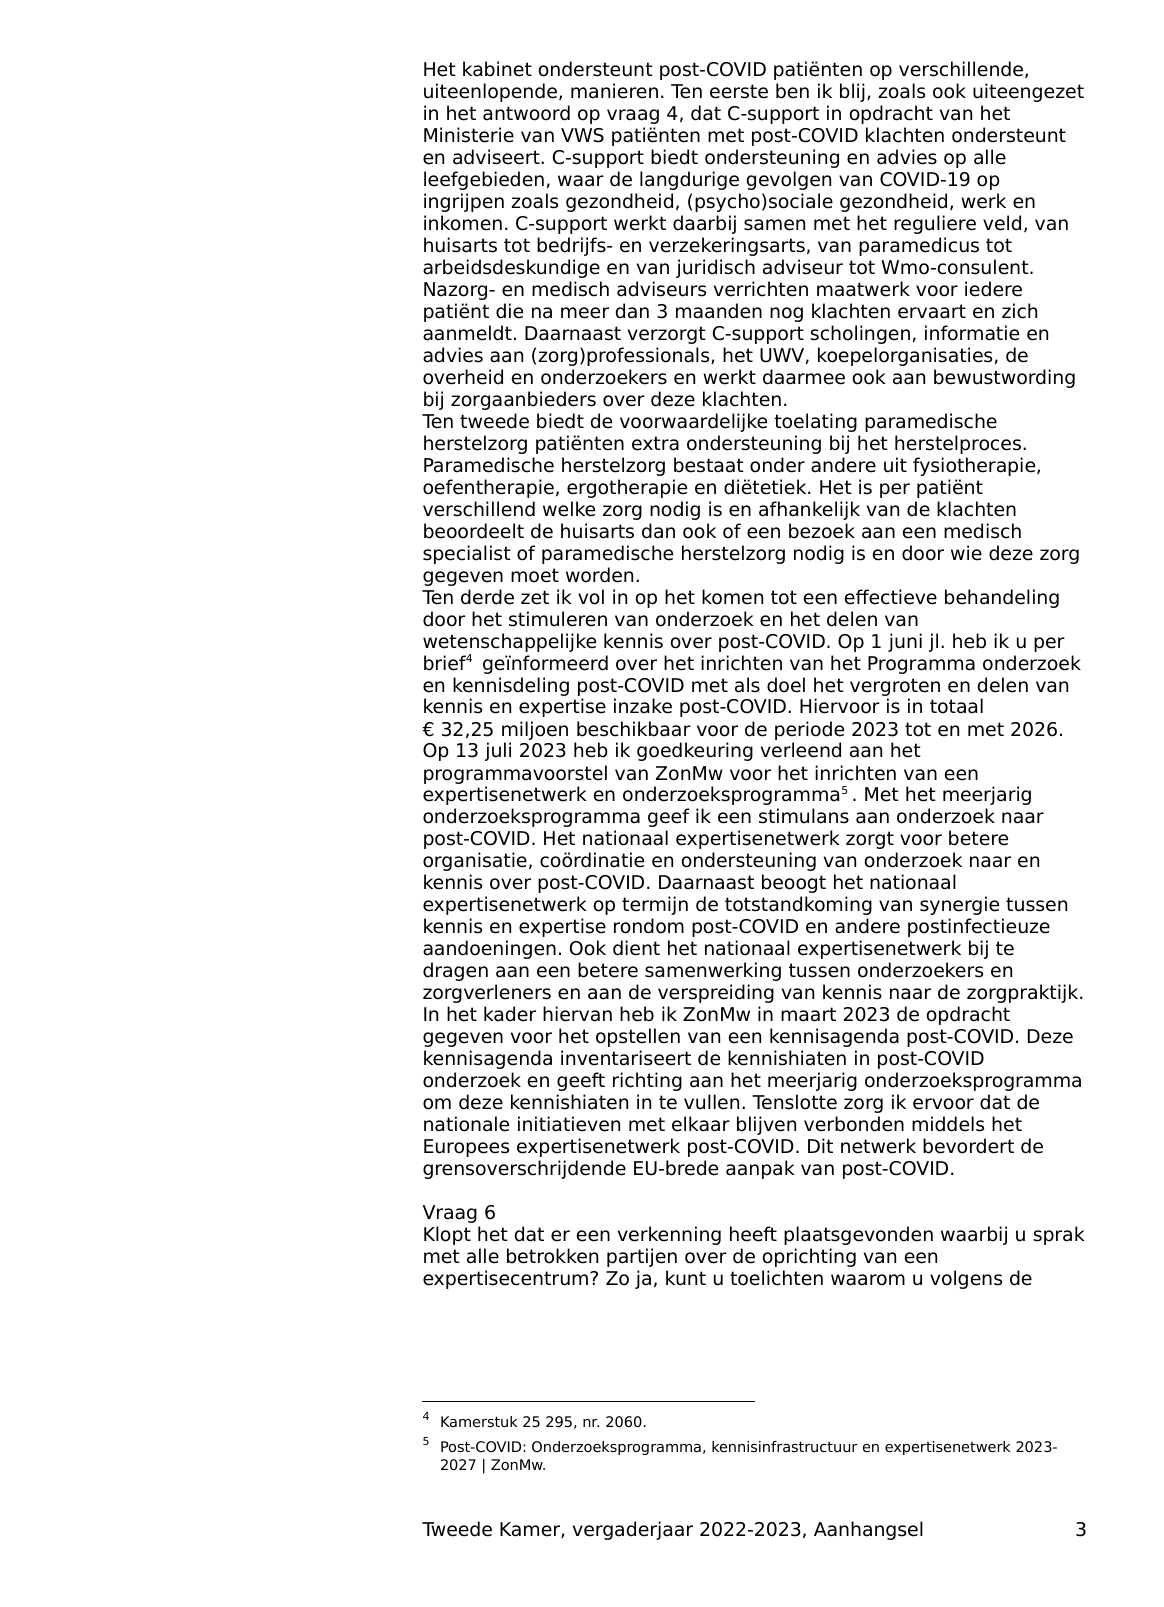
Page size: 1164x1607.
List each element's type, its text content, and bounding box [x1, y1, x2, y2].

text Ten tweede biedt de voorwaardelijke toelating paramedische herstelzorg patiënten extra ondersteuning bij het herstelproces. Paramedische herstelzorg bestaat onder andere uit fysiotherapie, oefentherapie, ergotherapie en diëtetiek. Het is per patiënt verschillend welke zorg nodig is en afhankelijk van de klachten beoordeelt de huisarts dan ook of een bezoek aan een medisch specialist of paramedische herstelzorg nodig is en door wie deze zorg gegeven moet worden. [422, 411, 1087, 587]
text Ten derde zet ik vol in op het komen tot een effectieve behandeling door het stimuleren van onderzoek en het delen van wetenschappelijke kennis over post-COVID. Op 1 juni jl. heb ik u per brief geïnformeerd over het inrichten van het Programma onderzoek en kennisdeling post-COVID met als doel het vergroten en delen van kennis en expertise inzake post-COVID. Hiervoor is in totaal € 32,25 miljoen beschikbaar voor de periode 2023 tot en met 2026. Op 13 juli 2023 heb ik goedkeuring verleend aan het programmavoorstel van ZonMw voor het inrichten van een expertisenetwerk en onderzoeksprogramma. Met het meerjarig onderzoeksprogramma geef ik een stimulans aan onderzoek naar post-COVID. Het nationaal expertisenetwerk zorgt voor betere organisatie, coördinatie en ondersteuning van onderzoek naar en kennis over post-COVID. Daarnaast beoogt het nationaal expertisenetwerk op termijn de totstandkoming van synergie tussen kennis en expertise rondom post-COVID en andere postinfectieuze aandoeningen. Ook dient het nationaal expertisenetwerk bij te dragen aan een betere samenwerking tussen onderzoekers en zorgverleners en aan de verspreiding van kennis naar de zorgpraktijk. In het kader hiervan heb ik ZonMw in maart 2023 de opdracht gegeven voor het opstellen van een kennisagenda post-COVID. Deze kennisagenda inventariseert de kennishiaten in post-COVID onderzoek en geeft richting aan het meerjarig onderzoeksprogramma om deze kennishiaten in te vullen. Tenslotte zorg ik ervoor dat de nationale initiatieven met elkaar blijven verbonden middels het Europees expertisenetwerk post-COVID. Dit netwerk bevordert de grensoverschrijdende EU-brede aanpak van post-COVID. [422, 587, 1087, 1180]
text Het kabinet ondersteunt post-COVID patiënten op verschillende, uiteenlopende, manieren. Ten eerste ben ik blij, zoals ook uiteengezet in het antwoord op vraag 4, dat C-support in opdracht van het Ministerie van VWS patiënten met post-COVID klachten ondersteunt en adviseert. C-support biedt ondersteuning en advies op alle leefgebieden, waar de langdurige gevolgen van COVID-19 op ingrijpen zoals gezondheid, (psycho)sociale gezondheid, werk en inkomen. C-support werkt daarbij samen met het reguliere veld, van huisarts tot bedrijfs- en verzekeringsarts, van paramedicus tot arbeidsdeskundige en van juridisch adviseur tot Wmo-consulent. Nazorg- en medisch adviseurs verrichten maatwerk voor iedere patiënt die na meer dan 3 maanden nog klachten ervaart en zich aanmeldt. Daarnaast verzorgt C-support scholingen, informatie en advies aan (zorg)professionals, het UWV, koepelorganisaties, de overheid en onderzoekers en werkt daarmee ook aan bewustwording bij zorgaanbieders over deze klachten. [422, 59, 1087, 411]
text Vraag 6 [422, 1202, 1087, 1224]
text Kamerstuk 25 295, nr. 2060. [422, 1410, 1087, 1432]
text Post-COVID: Onderzoeksprogramma, kennisinfrastructuur en expertisenetwerk 2023-2027 | ZonMw. [422, 1435, 1087, 1474]
text Klopt het dat er een verkenning heeft plaatsgevonden waarbij u sprak met alle betrokken partijen over de oprichting van een expertisecentrum? Zo ja, kunt u toelichten waarom u volgens de [422, 1224, 1087, 1290]
